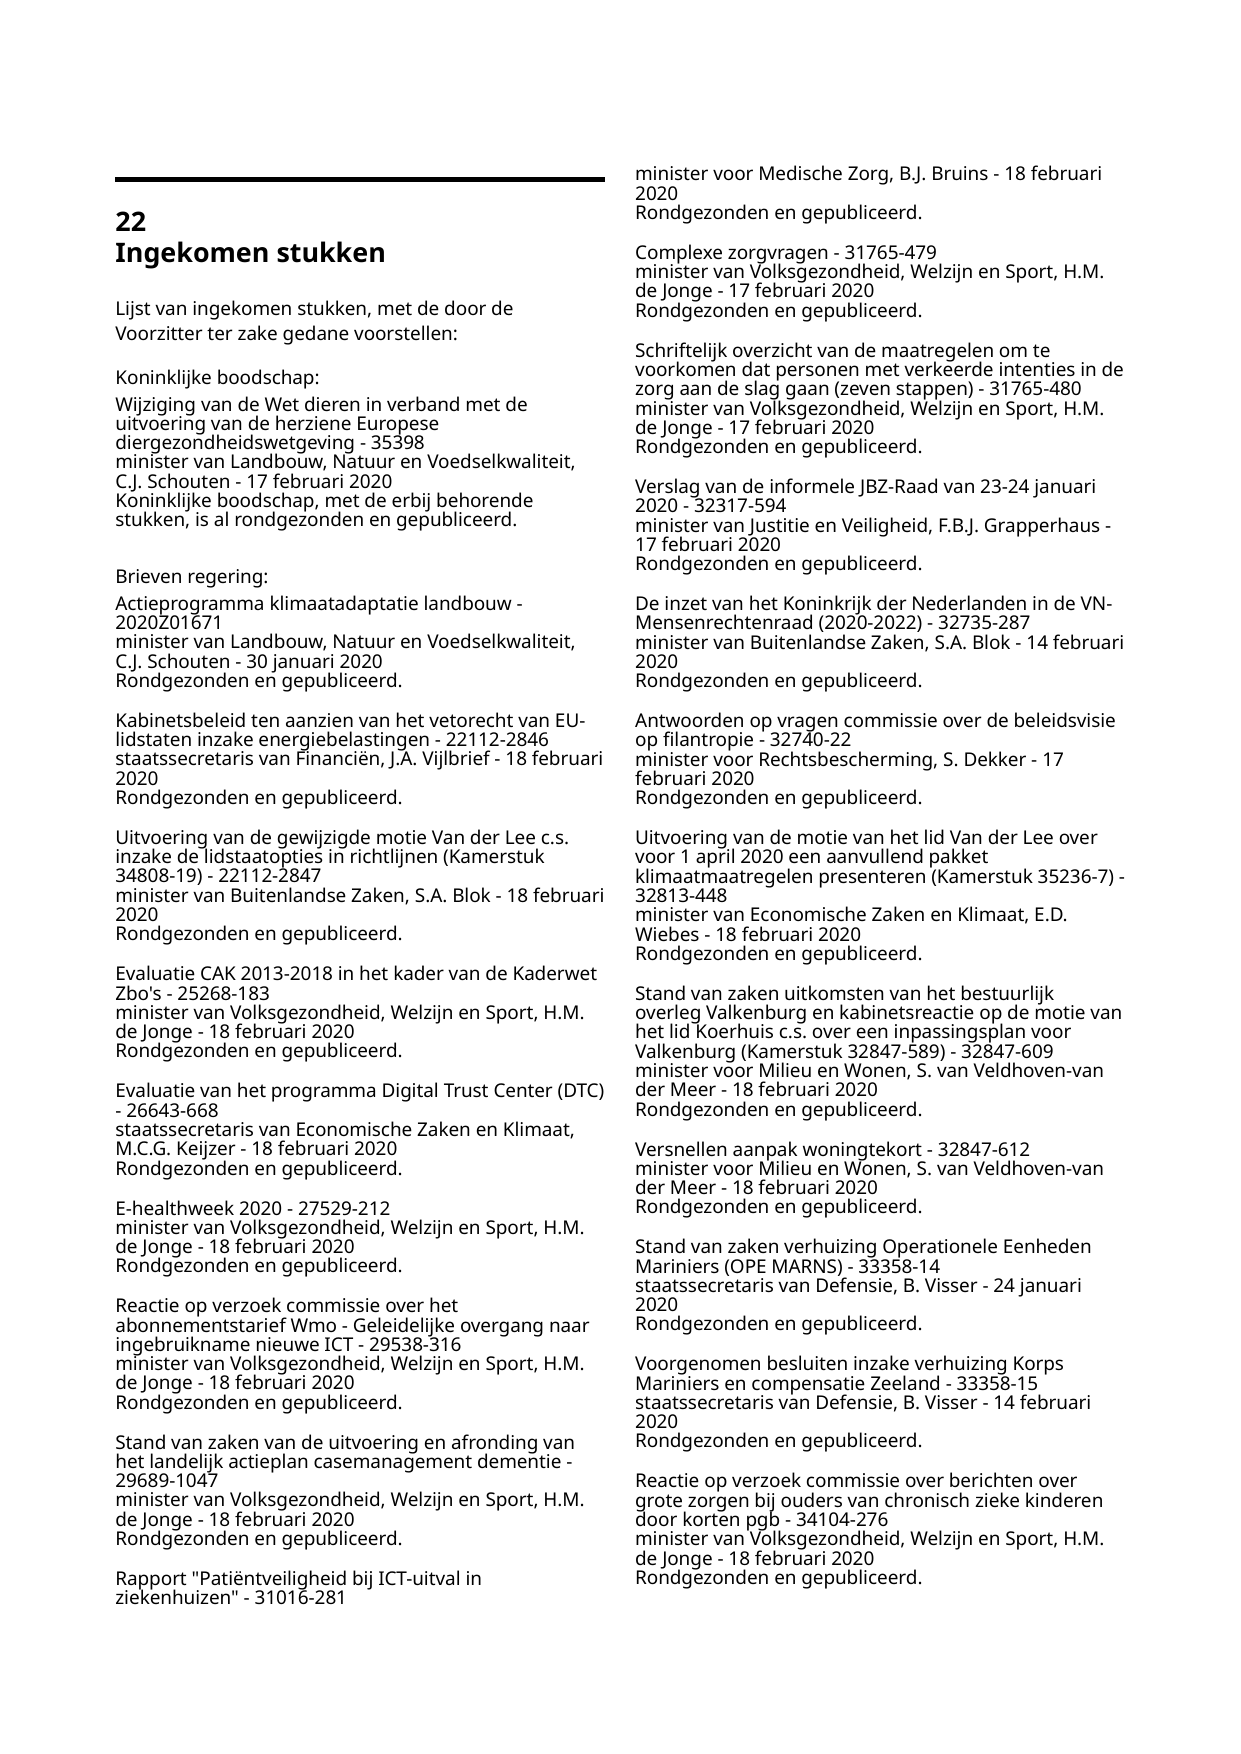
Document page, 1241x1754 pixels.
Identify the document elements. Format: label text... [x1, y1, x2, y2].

text minister van Landbouw, Natuur en Voedselkwaliteit, C.J. Schouten - 17 februari 2020 [115, 453, 605, 492]
text Koninklijke boodschap, met de erbij behorende stukken, is al rondgezonden en gepubliceerd. [115, 492, 605, 531]
text minister van Volksgezondheid, Welzijn en Sport, H.M. de Jonge - 18 februari 2020 [115, 1355, 605, 1394]
text Rondgezonden en gepubliceerd. [115, 789, 605, 808]
text 22 [115, 203, 605, 239]
text Wijziging van de Wet dieren in verband met de uitvoering van de herziene Europese diergezondheidswetgeving - 35398 [115, 396, 605, 453]
text E-healthweek 2020 - 27529-212 [115, 1199, 605, 1219]
text Evaluatie van het programma Digital Trust Center (DTC) - 26643-668 [115, 1082, 605, 1121]
text Ingekomen stukken [115, 239, 605, 283]
text staatssecretaris van Defensie, B. Visser - 24 januari 2020 [635, 1277, 1125, 1315]
text Uitvoering van de motie van het lid Van der Lee over voor 1 april 2020 een aanvullend pakket klimaatmaatregelen presenteren (Kamerstuk 35236-7) - 32813-448 [635, 829, 1125, 906]
text Antwoorden op vragen commissie over de beleidsvisie op filantropie - 32740-22 [635, 712, 1125, 751]
text minister van Justitie en Veiligheid, F.B.J. Grapperhaus - 17 februari 2020 [635, 517, 1125, 555]
text staatssecretaris van Defensie, B. Visser - 14 februari 2020 [635, 1394, 1125, 1432]
text Stand van zaken van de uitvoering en afronding van het landelijk actieplan casemanagement dementie - 29689-1047 [115, 1434, 605, 1491]
text minister van Volksgezondheid, Welzijn en Sport, H.M. de Jonge - 18 februari 2020 [115, 1004, 605, 1042]
text Versnellen aanpak woningtekort - 32847-612 [635, 1141, 1125, 1160]
text Lijst van ingekomen stukken, met de door de Voorzitter ter zake gedane voorstellen: [115, 295, 605, 346]
text staatssecretaris van Economische Zaken en Klimaat, M.C.G. Keijzer - 18 februari 2020 [115, 1121, 605, 1159]
text Rondgezonden en gepubliceerd. [115, 1257, 605, 1277]
text minister van Buitenlandse Zaken, S.A. Blok - 18 februari 2020 [115, 887, 605, 925]
text minister van Volksgezondheid, Welzijn en Sport, H.M. de Jonge - 18 februari 2020 [635, 1530, 1125, 1569]
text Brieven regering: [115, 563, 605, 589]
text Rondgezonden en gepubliceerd. [635, 789, 1125, 808]
text Rondgezonden en gepubliceerd. [115, 925, 605, 944]
text Rondgezonden en gepubliceerd. [635, 204, 1125, 223]
text Reactie op verzoek commissie over het abonnementstarief Wmo - Geleidelijke overgang naar ingebruikname nieuwe ICT - 29538-316 [115, 1297, 605, 1355]
text minister van Buitenlandse Zaken, S.A. Blok - 14 februari 2020 [635, 634, 1125, 672]
text Reactie op verzoek commissie over berichten over grote zorgen bij ouders van chronisch zieke kinderen door korten pgb - 34104-276 [635, 1472, 1125, 1530]
text Rondgezonden en gepubliceerd. [635, 1315, 1125, 1335]
text minister voor Rechtsbescherming, S. Dekker - 17 februari 2020 [635, 751, 1125, 789]
text minister van Volksgezondheid, Welzijn en Sport, H.M. de Jonge - 17 februari 2020 [635, 263, 1125, 302]
text Evaluatie CAK 2013-2018 in het kader van de Kaderwet Zbo's - 25268-183 [115, 965, 605, 1004]
text Voorgenomen besluiten inzake verhuizing Korps Mariniers en compensatie Zeeland - 33358-15 [635, 1355, 1125, 1394]
text Schriftelijk overzicht van de maatregelen om te voorkomen dat personen met verkeerde intenties in de zorg aan de slag gaan (zeven stappen) - 31765-480 [635, 342, 1125, 399]
text Complexe zorgvragen - 31765-479 [635, 244, 1125, 263]
text minister van Landbouw, Natuur en Voedselkwaliteit, C.J. Schouten - 30 januari 2020 [115, 633, 605, 672]
text Rondgezonden en gepubliceerd. [635, 672, 1125, 691]
text Stand van zaken verhuizing Operationele Eenheden Mariniers (OPE MARNS) - 33358-14 [635, 1238, 1125, 1277]
text Uitvoering van de gewijzigde motie Van der Lee c.s. inzake de lidstaatopties in richtlijnen (Kamerstuk 34808-19) - 22112-2847 [115, 829, 605, 887]
text Rondgezonden en gepubliceerd. [115, 672, 605, 691]
text Rondgezonden en gepubliceerd. [635, 945, 1125, 964]
text Rondgezonden en gepubliceerd. [635, 1432, 1125, 1452]
text Rondgezonden en gepubliceerd. [635, 1198, 1125, 1218]
text De inzet van het Koninkrijk der Nederlanden in de VN-Mensenrechtenraad (2020-2022) - 32735-287 [635, 595, 1125, 634]
text minister voor Milieu en Wonen, S. van Veldhoven-van der Meer - 18 februari 2020 [635, 1062, 1125, 1101]
text Rondgezonden en gepubliceerd. [635, 438, 1125, 457]
text Rondgezonden en gepubliceerd. [635, 555, 1125, 574]
text Actieprogramma klimaatadaptatie landbouw - 2020Z01671 [115, 595, 605, 633]
text staatssecretaris van Financiën, J.A. Vijlbrief - 18 februari 2020 [115, 750, 605, 789]
text minister voor Medische Zorg, B.J. Bruins - 18 februari 2020 [635, 165, 1125, 204]
text minister van Volksgezondheid, Welzijn en Sport, H.M. de Jonge - 18 februari 2020 [115, 1491, 605, 1530]
text Verslag van de informele JBZ-Raad van 23-24 januari 2020 - 32317-594 [635, 478, 1125, 517]
text Rondgezonden en gepubliceerd. [115, 1394, 605, 1413]
text Rondgezonden en gepubliceerd. [115, 1042, 605, 1062]
text Rondgezonden en gepubliceerd. [635, 1101, 1125, 1120]
text Koninklijke boodschap: [115, 364, 605, 390]
text Rondgezonden en gepubliceerd. [635, 302, 1125, 321]
text Rapport "Patiëntveiligheid bij ICT-uitval in ziekenhuizen" - 31016-281 [115, 1570, 605, 1608]
text Kabinetsbeleid ten aanzien van het vetorecht van EU-lidstaten inzake energiebelastingen - 22112-2846 [115, 712, 605, 750]
text minister van Volksgezondheid, Welzijn en Sport, H.M. de Jonge - 18 februari 2020 [115, 1219, 605, 1257]
text Rondgezonden en gepubliceerd. [115, 1159, 605, 1179]
text Rondgezonden en gepubliceerd. [635, 1569, 1125, 1588]
text minister van Economische Zaken en Klimaat, E.D. Wiebes - 18 februari 2020 [635, 906, 1125, 945]
text Rondgezonden en gepubliceerd. [115, 1530, 605, 1549]
text minister van Volksgezondheid, Welzijn en Sport, H.M. de Jonge - 17 februari 2020 [635, 399, 1125, 438]
text Stand van zaken uitkomsten van het bestuurlijk overleg Valkenburg en kabinetsreactie op de motie van het lid Koerhuis c.s. over een inpassingsplan voor Valkenburg (Kamerstuk 32847-589) - 32847-609 [635, 985, 1125, 1062]
text minister voor Milieu en Wonen, S. van Veldhoven-van der Meer - 18 februari 2020 [635, 1160, 1125, 1198]
